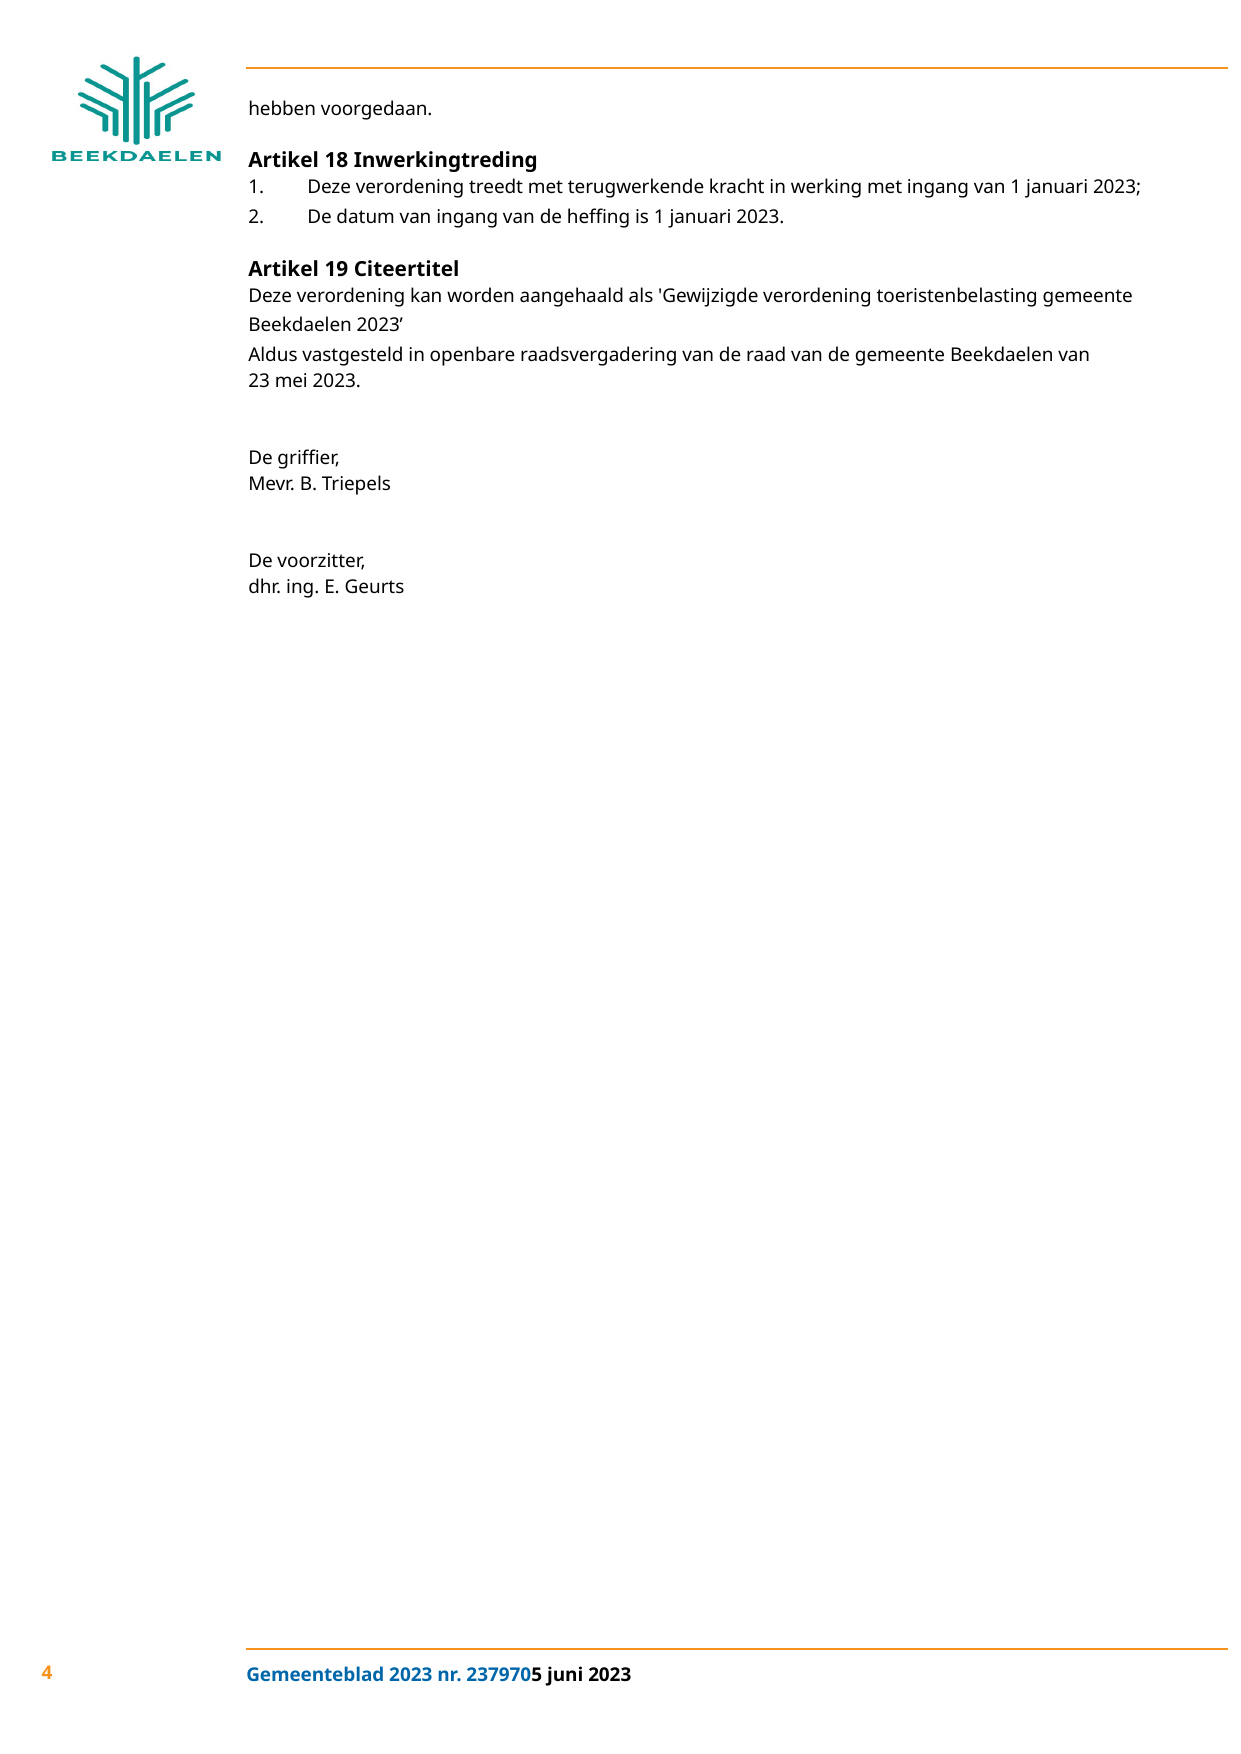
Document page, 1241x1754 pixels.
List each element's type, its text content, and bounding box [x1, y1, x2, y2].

text Mevr. B. Triepels [248, 470, 1152, 496]
list De datum van ingang van de heffing is 1 januari 2023. [248, 203, 1152, 229]
picture [41, 47, 231, 172]
text dhr. ing. E. Geurts [248, 573, 1152, 598]
text hebben voorgedaan. [248, 95, 1152, 121]
text Artikel 19 Citeertitel [248, 254, 1152, 282]
text Deze verordening kan worden aangehaald als 'Gewijzigde verordening toeristenbelasting gemeente Beekdaelen 2023’ [248, 282, 1152, 337]
text Artikel 18 Inwerkingtreding [248, 145, 1152, 174]
text De voorzitter, [248, 547, 1152, 573]
text Aldus vastgesteld in openbare raadsvergadering van de raad van de gemeente Beekdaelen van [248, 341, 1152, 367]
text De griffier, [248, 444, 1152, 470]
list Deze verordening treedt met terugwerkende kracht in werking met ingang van 1 januari 2023; [248, 174, 1152, 199]
text 23 mei 2023. [248, 367, 1152, 393]
